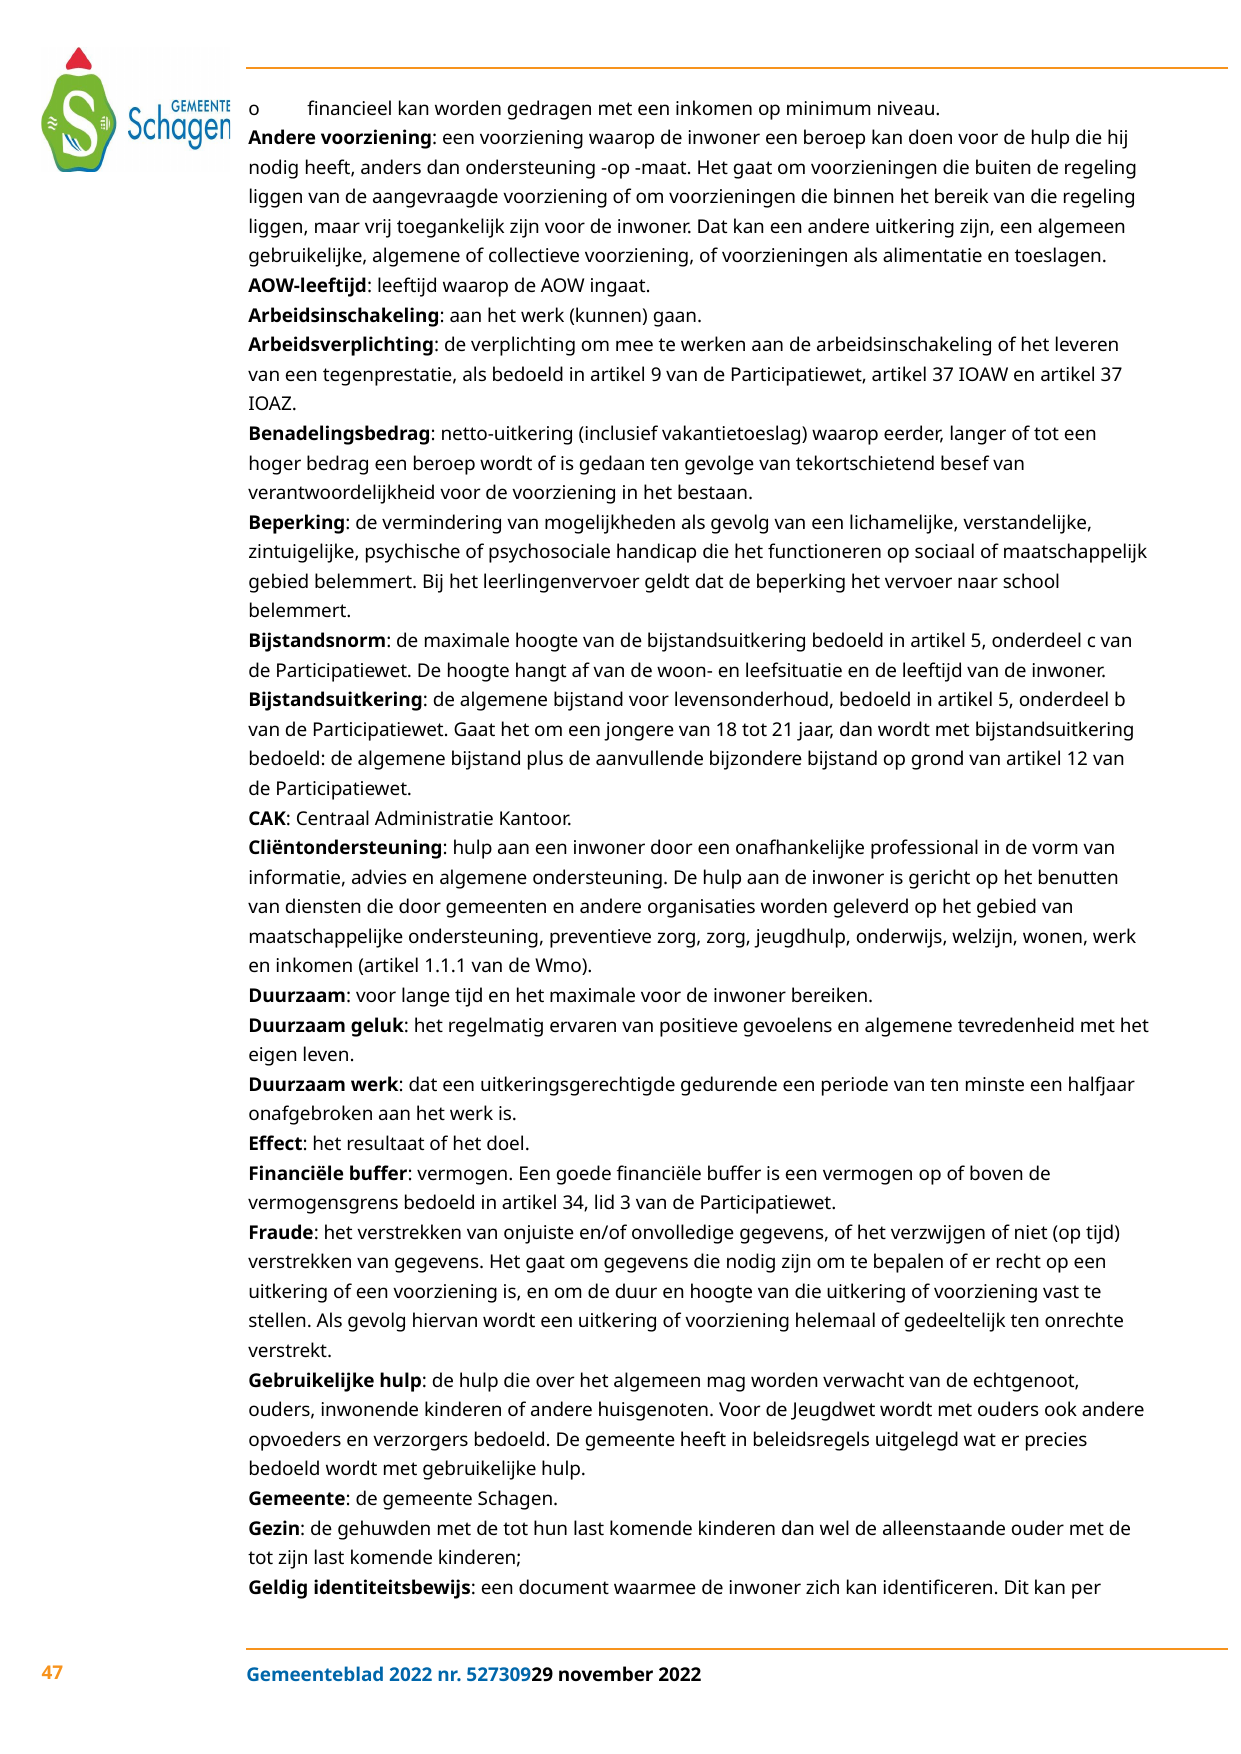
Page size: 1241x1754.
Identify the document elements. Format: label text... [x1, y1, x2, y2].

text Gebruikelijke hulp: de hulp die over het algemeen mag worden verwacht van de echtgenoot, ouders, inwonende kinderen of andere huisgenoten. Voor de Jeugdwet wordt met ouders ook andere opvoeders en verzorgers bedoeld. De gemeente heeft in beleidsregels uitgelegd wat er precies bedoeld wordt met gebruikelijke hulp. [248, 1367, 1152, 1481]
text CAK: Centraal Administratie Kantoor. [248, 805, 1152, 831]
text Arbeidsinschakeling: aan het werk (kunnen) gaan. [248, 302, 1152, 328]
text Duurzaam geluk: het regelmatig ervaren van positieve gevoelens en algemene tevredenheid met het eigen leven. [248, 1012, 1152, 1067]
list financieel kan worden gedragen met een inkomen op minimum niveau. [248, 95, 1152, 121]
text Geldig identiteitsbewijs: een document waarmee de inwoner zich kan identificeren. Dit kan per [248, 1574, 1152, 1600]
text Bijstandsuitkering: de algemene bijstand voor levensonderhoud, bedoeld in artikel 5, onderdeel b van de Participatiewet. Gaat het om een jongere van 18 tot 21 jaar, dan wordt met bijstandsuitkering bedoeld: de algemene bijstand plus de aanvullende bijzondere bijstand op grond van artikel 12 van de Participatiewet. [248, 686, 1152, 801]
text Benadelingsbedrag: netto-uitkering (inclusief vakantietoeslag) waarop eerder, langer of tot een hoger bedrag een beroep wordt of is gedaan ten gevolge van tekortschietend besef van verantwoordelijkheid voor de voorziening in het bestaan. [248, 420, 1152, 505]
text Fraude: het verstrekken van onjuiste en/of onvolledige gegevens, of het verzwijgen of niet (op tijd) verstrekken van gegevens. Het gaat om gegevens die nodig zijn om te bepalen of er recht op een uitkering of een voorziening is, en om de duur en hoogte van die uitkering of voorziening vast te stellen. Als gevolg hiervan wordt een uitkering of voorziening helemaal of gedeeltelijk ten onrechte verstrekt. [248, 1219, 1152, 1363]
text Effect: het resultaat of het doel. [248, 1130, 1152, 1156]
text Duurzaam werk: dat een uitkeringsgerechtigde gedurende een periode van ten minste een halfjaar onafgebroken aan het werk is. [248, 1071, 1152, 1126]
text AOW-leeftijd: leeftijd waarop de AOW ingaat. [248, 272, 1152, 298]
text Cliëntondersteuning: hulp aan een inwoner door een onafhankelijke professional in de vorm van informatie, advies en algemene ondersteuning. De hulp aan de inwoner is gericht op het benutten van diensten die door gemeenten en andere organisaties worden geleverd op het gebied van maatschappelijke ondersteuning, preventieve zorg, zorg, jeugdhulp, onderwijs, welzijn, wonen, werk en inkomen (artikel 1.1.1 van de Wmo). [248, 834, 1152, 978]
text Gezin: de gehuwden met de tot hun last komende kinderen dan wel de alleenstaande ouder met de tot zijn last komende kinderen; [248, 1515, 1152, 1570]
text Beperking: de vermindering van mogelijkheden als gevolg van een lichamelijke, verstandelijke, zintuigelijke, psychische of psychosociale handicap die het functioneren op sociaal of maatschappelijk gebied belemmert. Bij het leerlingenvervoer geldt dat de beperking het vervoer naar school belemmert. [248, 509, 1152, 623]
text Bijstandsnorm: de maximale hoogte van de bijstandsuitkering bedoeld in artikel 5, onderdeel c van de Participatiewet. De hoogte hangt af van de woon- en leefsituatie en de leeftijd van de inwoner. [248, 627, 1152, 683]
text Financiële buffer: vermogen. Een goede financiële buffer is een vermogen op of boven de vermogensgrens bedoeld in artikel 34, lid 3 van de Participatiewet. [248, 1160, 1152, 1215]
text Gemeente: de gemeente Schagen. [248, 1485, 1152, 1511]
text Arbeidsverplichting: de verplichting om mee te werken aan de arbeidsinschakeling of het leveren van een tegenprestatie, als bedoeld in artikel 9 van de Participatiewet, artikel 37 IOAW en artikel 37 IOAZ. [248, 331, 1152, 416]
text Duurzaam: voor lange tijd en het maximale voor de inwoner bereiken. [248, 982, 1152, 1008]
text Andere voorziening: een voorziening waarop de inwoner een beroep kan doen voor de hulp die hij nodig heeft, anders dan ondersteuning -op -maat. Het gaat om voorzieningen die buiten de regeling liggen van de aangevraagde voorziening of om voorzieningen die binnen het bereik van die regeling liggen, maar vrij toegankelijk zijn voor de inwoner. Dat kan een andere uitkering zijn, een algemeen gebruikelijke, algemene of collectieve voorziening, of voorzieningen als alimentatie en toeslagen. [248, 124, 1152, 268]
picture [41, 47, 231, 172]
